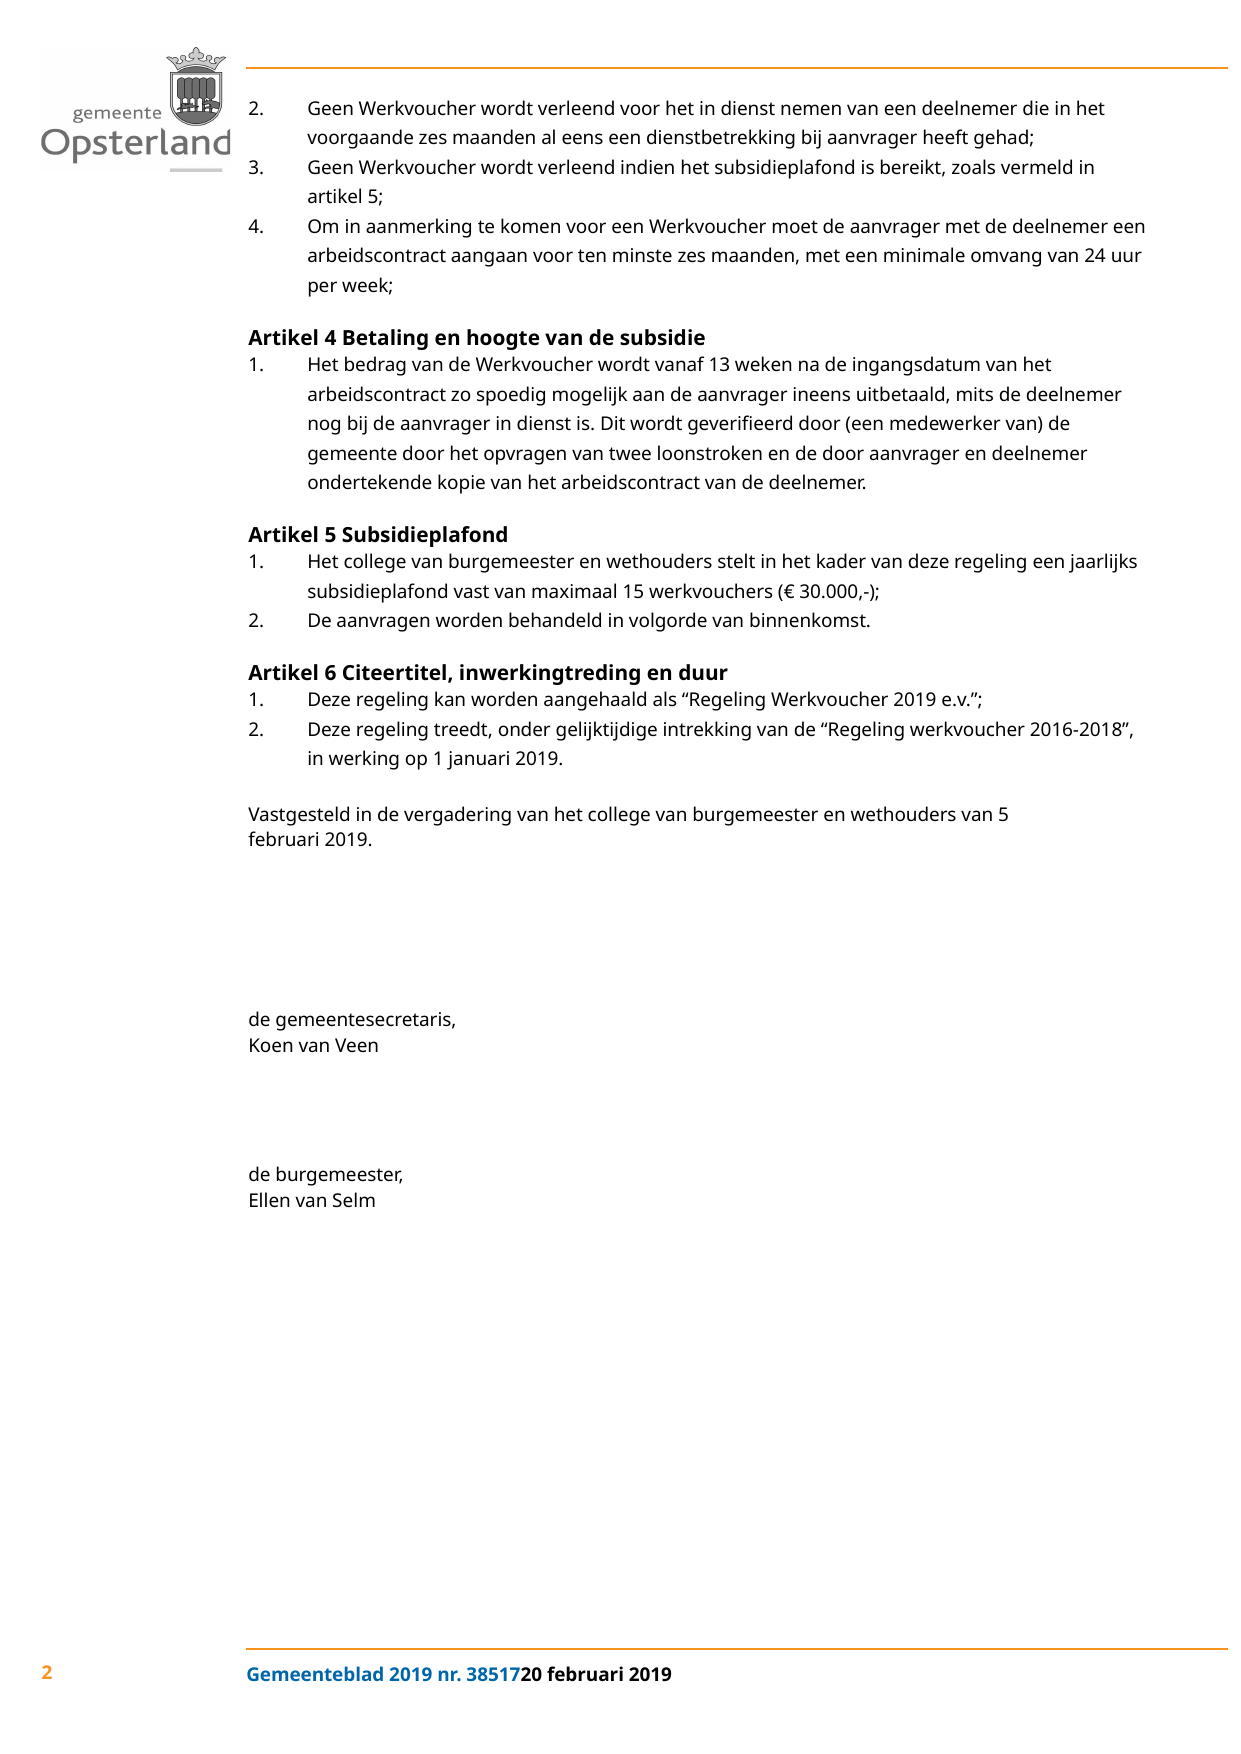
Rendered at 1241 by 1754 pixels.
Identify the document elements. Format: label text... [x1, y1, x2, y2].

text de burgemeester, [248, 1161, 1152, 1187]
list Geen Werkvoucher wordt verleend voor het in dienst nemen van een deelnemer die in het voorgaande zes maanden al eens een dienstbetrekking bij aanvrager heeft gehad; [248, 95, 1152, 150]
text Ellen van Selm [248, 1187, 1152, 1212]
list Deze regeling kan worden aangehaald als “Regeling Werkvoucher 2019 e.v.”; [248, 686, 1152, 712]
list Het college van burgemeester en wethouders stelt in het kader van deze regeling een jaarlijks subsidieplafond vast van maximaal 15 werkvouchers (€ 30.000,-); [248, 548, 1152, 604]
text Artikel 5 Subsidieplafond [248, 520, 1152, 548]
list Geen Werkvoucher wordt verleend indien het subsidieplafond is bereikt, zoals vermeld in artikel 5; [248, 154, 1152, 209]
text Artikel 4 Betaling en hoogte van de subsidie [248, 323, 1152, 351]
picture [41, 47, 231, 172]
list Om in aanmerking te komen voor een Werkvoucher moet de aanvrager met de deelnemer een arbeidscontract aangaan voor ten minste zes maanden, met een minimale omvang van 24 uur per week; [248, 213, 1152, 298]
text Vastgesteld in de vergadering van het college van burgemeester en wethouders van 5 [248, 801, 1152, 827]
list De aanvragen worden behandeld in volgorde van binnenkomst. [248, 607, 1152, 633]
text februari 2019. [248, 827, 1152, 852]
list Deze regeling treedt, onder gelijktijdige intrekking van de “Regeling werkvoucher 2016-2018”, in werking op 1 januari 2019. [248, 716, 1152, 771]
text Koen van Veen [248, 1032, 1152, 1058]
text Artikel 6 Citeertitel, inwerkingtreding en duur [248, 658, 1152, 686]
text de gemeentesecretaris, [248, 1007, 1152, 1032]
list Het bedrag van de Werkvoucher wordt vanaf 13 weken na de ingangsdatum van het arbeidscontract zo spoedig mogelijk aan de aanvrager ineens uitbetaald, mits de deelnemer nog bij de aanvrager in dienst is. Dit wordt geverifieerd door (een medewerker van) de gemeente door het opvragen van twee loonstroken en de door aanvrager en deelnemer ondertekende kopie van het arbeidscontract van de deelnemer. [248, 351, 1152, 495]
